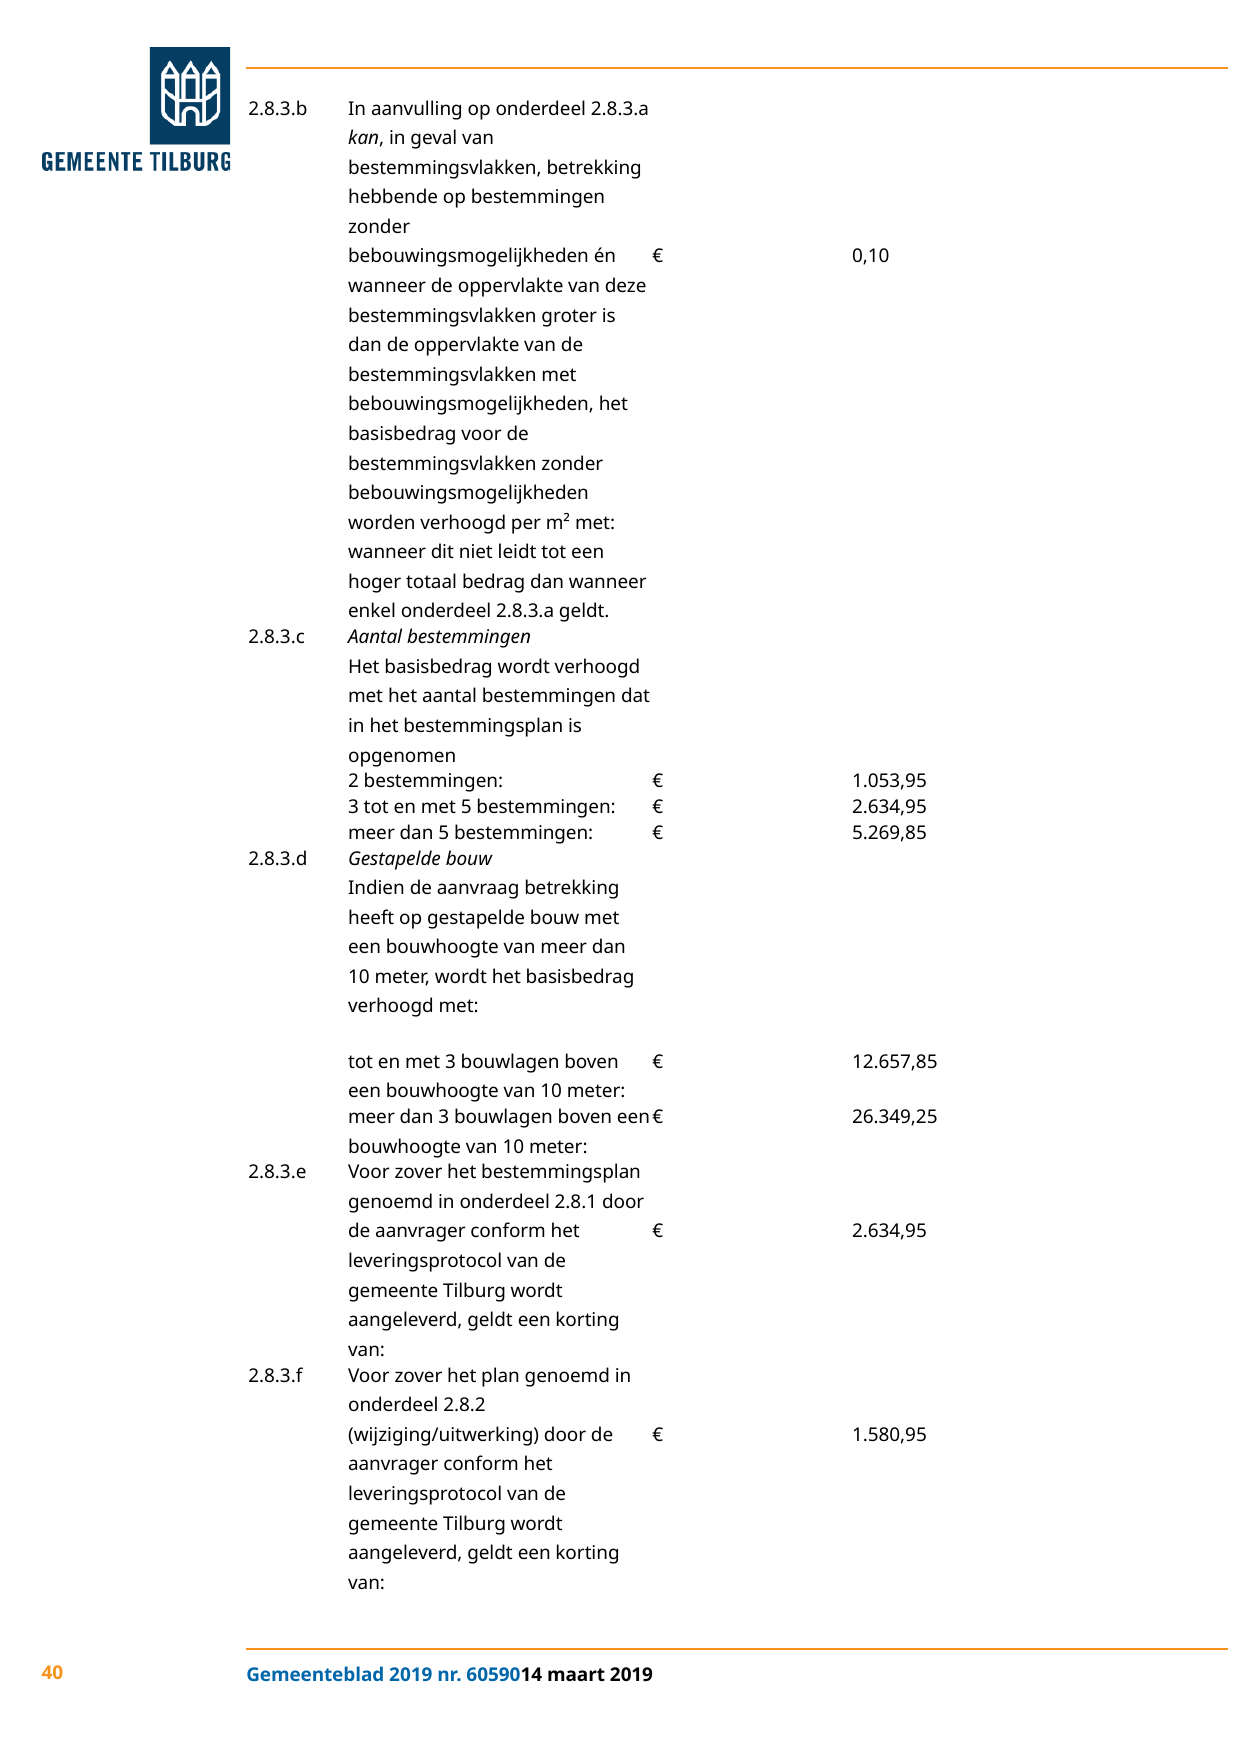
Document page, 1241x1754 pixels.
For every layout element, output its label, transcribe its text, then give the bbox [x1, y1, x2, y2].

table_cell [852, 845, 1152, 1048]
table_cell 2 bestemmingen: [348, 768, 652, 793]
table_cell 1.053,95 [852, 768, 1152, 793]
table_cell 2.8.3.b [248, 95, 348, 623]
table_cell € [652, 1362, 852, 1594]
table_cell € [652, 768, 852, 793]
table_cell 2.634,95 [852, 793, 1152, 819]
table_cell € [652, 819, 852, 845]
table_cell € [652, 1048, 852, 1103]
table_cell Voor zover het bestemmingsplan genoemd in onderdeel 2.8.1 door de aanvrager conform het leveringsprotocol van de gemeente Tilburg wordt aangeleverd, geldt een korting van: [348, 1159, 652, 1362]
table_cell 2.634,95 [852, 1159, 1152, 1362]
table_cell [852, 624, 1152, 767]
table_cell € [652, 1103, 852, 1158]
table_cell Voor zover het plan genoemd in onderdeel 2.8.2 (wijziging/uitwerking) door de aanvrager conform het leveringsprotocol van de gemeente Tilburg wordt aangeleverd, geldt een korting van: [348, 1362, 652, 1594]
table_cell 0,10 [852, 95, 1152, 623]
table_cell 2.8.3.f [248, 1362, 348, 1594]
table_cell In aanvulling op onderdeel 2.8.3.a kan, in geval van bestemmingsvlakken, betrekking hebbende op bestemmingen zonder bebouwingsmogelijkheden én wanneer de oppervlakte van deze bestemmingsvlakken groter is dan de oppervlakte van de bestemmingsvlakken met bebouwingsmogelijkheden, het basisbedrag voor de bestemmingsvlakken zonder bebouwingsmogelijkheden worden verhoogd per m² met: wanneer dit niet leidt tot een hoger totaal bedrag dan wanneer enkel onderdeel 2.8.3.a geldt. [348, 95, 652, 623]
table_cell 12.657,85 [852, 1048, 1152, 1103]
table_cell 2.8.3.d [248, 845, 348, 1048]
table_cell € [652, 793, 852, 819]
table_cell 3 tot en met 5 bestemmingen: [348, 793, 652, 819]
table_cell [248, 768, 348, 793]
table_cell 2.8.3.e [248, 1159, 348, 1362]
table_cell meer dan 5 bestemmingen: [348, 819, 652, 845]
table_cell meer dan 3 bouwlagen boven een bouwhoogte van 10 meter: [348, 1103, 652, 1158]
table_cell tot en met 3 bouwlagen boven een bouwhoogte van 10 meter: [348, 1048, 652, 1103]
picture [41, 47, 231, 172]
table_cell [248, 819, 348, 845]
table_cell 26.349,25 [852, 1103, 1152, 1158]
table_cell 2.8.3.c [248, 624, 348, 767]
table_cell Aantal bestemmingen Het basisbedrag wordt verhoogd met het aantal bestemmingen dat in het bestemmingsplan is opgenomen [348, 624, 652, 767]
table_cell [248, 1103, 348, 1158]
table_cell 5.269,85 [852, 819, 1152, 845]
table_cell 1.580,95 [852, 1362, 1152, 1594]
table_cell Gestapelde bouw Indien de aanvraag betrekking heeft op gestapelde bouw met een bouwhoogte van meer dan 10 meter, wordt het basisbedrag verhoogd met: [348, 845, 652, 1048]
table_cell € [652, 95, 852, 623]
table_cell [248, 1048, 348, 1103]
table_cell [652, 624, 852, 767]
table_cell [248, 793, 348, 819]
table_cell € [652, 1159, 852, 1362]
table_cell [652, 845, 852, 1048]
